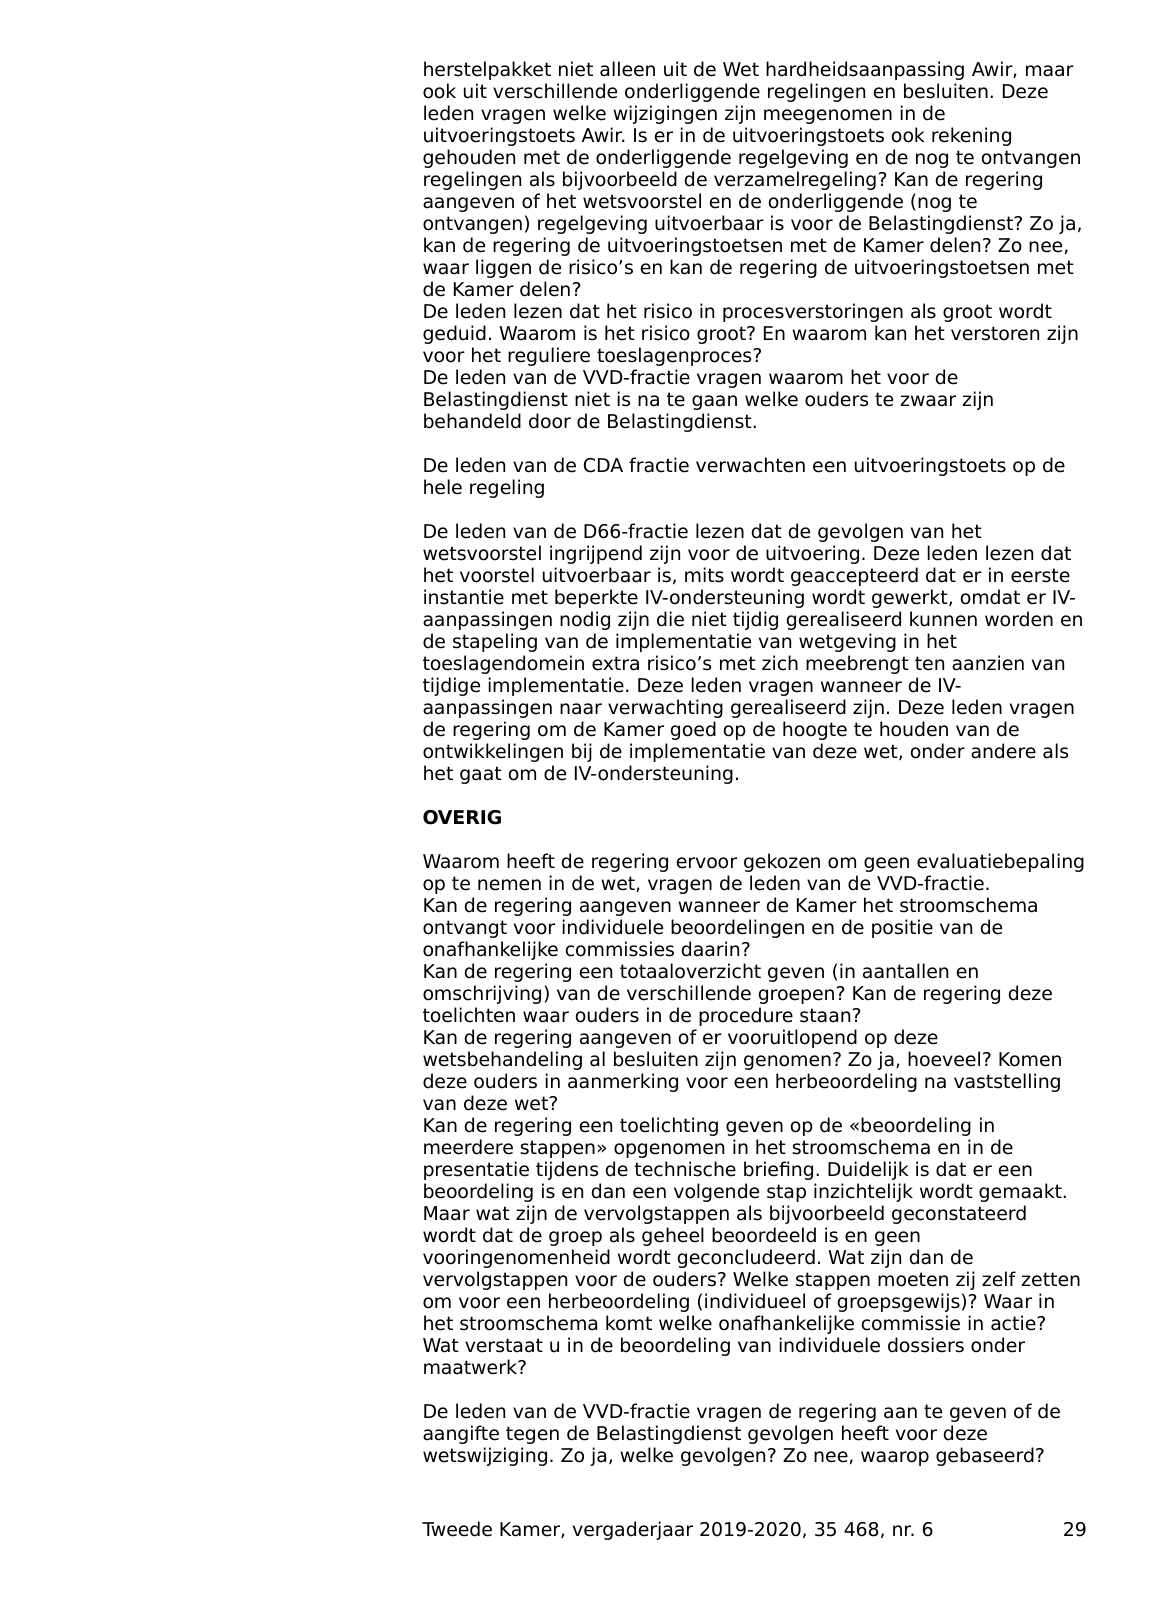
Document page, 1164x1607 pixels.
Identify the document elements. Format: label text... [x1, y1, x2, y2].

text herstelpakket niet alleen uit de Wet hardheidsaanpassing Awir, maar ook uit verschillende onderliggende regelingen en besluiten. Deze leden vragen welke wijzigingen zijn meegenomen in de uitvoeringstoets Awir. Is er in de uitvoeringstoets ook rekening gehouden met de onderliggende regelgeving en de nog te ontvangen regelingen als bijvoorbeeld de verzamelregeling? Kan de regering aangeven of het wetsvoorstel en de onderliggende (nog te ontvangen) regelgeving uitvoerbaar is voor de Belastingdienst? Zo ja, kan de regering de uitvoeringstoetsen met de Kamer delen? Zo nee, waar liggen de risico’s en kan de regering de uitvoeringstoetsen met de Kamer delen? [422, 59, 1087, 301]
text Waarom heeft de regering ervoor gekozen om geen evaluatiebepaling op te nemen in de wet, vragen de leden van de VVD-fractie. [422, 851, 1087, 895]
text De leden van de VVD-fractie vragen de regering aan te geven of de aangifte tegen de Belastingdienst gevolgen heeft voor deze wetswijziging. Zo ja, welke gevolgen? Zo nee, waarop gebaseerd? [422, 1401, 1087, 1467]
text Kan de regering aangeven of er vooruitlopend op deze wetsbehandeling al besluiten zijn genomen? Zo ja, hoeveel? Komen deze ouders in aanmerking voor een herbeoordeling na vaststelling van deze wet? [422, 1027, 1087, 1115]
text Kan de regering aangeven wanneer de Kamer het stroomschema ontvangt voor individuele beoordelingen en de positie van de onafhankelijke commissies daarin? [422, 895, 1087, 961]
subtitle OVERIG [422, 807, 1087, 829]
text De leden van de D66-fractie lezen dat de gevolgen van het wetsvoorstel ingrijpend zijn voor de uitvoering. Deze leden lezen dat het voorstel uitvoerbaar is, mits wordt geaccepteerd dat er in eerste instantie met beperkte IV-ondersteuning wordt gewerkt, omdat er IV-aanpassingen nodig zijn die niet tijdig gerealiseerd kunnen worden en de stapeling van de implementatie van wetgeving in het toeslagendomein extra risico’s met zich meebrengt ten aanzien van tijdige implementatie. Deze leden vragen wanneer de IV-aanpassingen naar verwachting gerealiseerd zijn. Deze leden vragen de regering om de Kamer goed op de hoogte te houden van de ontwikkelingen bij de implementatie van deze wet, onder andere als het gaat om de IV-ondersteuning. [422, 521, 1087, 785]
text De leden van de CDA fractie verwachten een uitvoeringstoets op de hele regeling [422, 455, 1087, 499]
text Kan de regering een totaaloverzicht geven (in aantallen en omschrijving) van de verschillende groepen? Kan de regering deze toelichten waar ouders in de procedure staan? [422, 961, 1087, 1027]
text De leden van de VVD-fractie vragen waarom het voor de Belastingdienst niet is na te gaan welke ouders te zwaar zijn behandeld door de Belastingdienst. [422, 367, 1087, 433]
text De leden lezen dat het risico in procesverstoringen als groot wordt geduid. Waarom is het risico groot? En waarom kan het verstoren zijn voor het reguliere toeslagenproces? [422, 301, 1087, 367]
text Kan de regering een toelichting geven op de «beoordeling in meerdere stappen» opgenomen in het stroomschema en in de presentatie tijdens de technische briefing. Duidelijk is dat er een beoordeling is en dan een volgende stap inzichtelijk wordt gemaakt. Maar wat zijn de vervolgstappen als bijvoorbeeld geconstateerd wordt dat de groep als geheel beoordeeld is en geen vooringenomenheid wordt geconcludeerd. Wat zijn dan de vervolgstappen voor de ouders? Welke stappen moeten zij zelf zetten om voor een herbeoordeling (individueel of groepsgewijs)? Waar in het stroomschema komt welke onafhankelijke commissie in actie? Wat verstaat u in de beoordeling van individuele dossiers onder maatwerk? [422, 1115, 1087, 1379]
